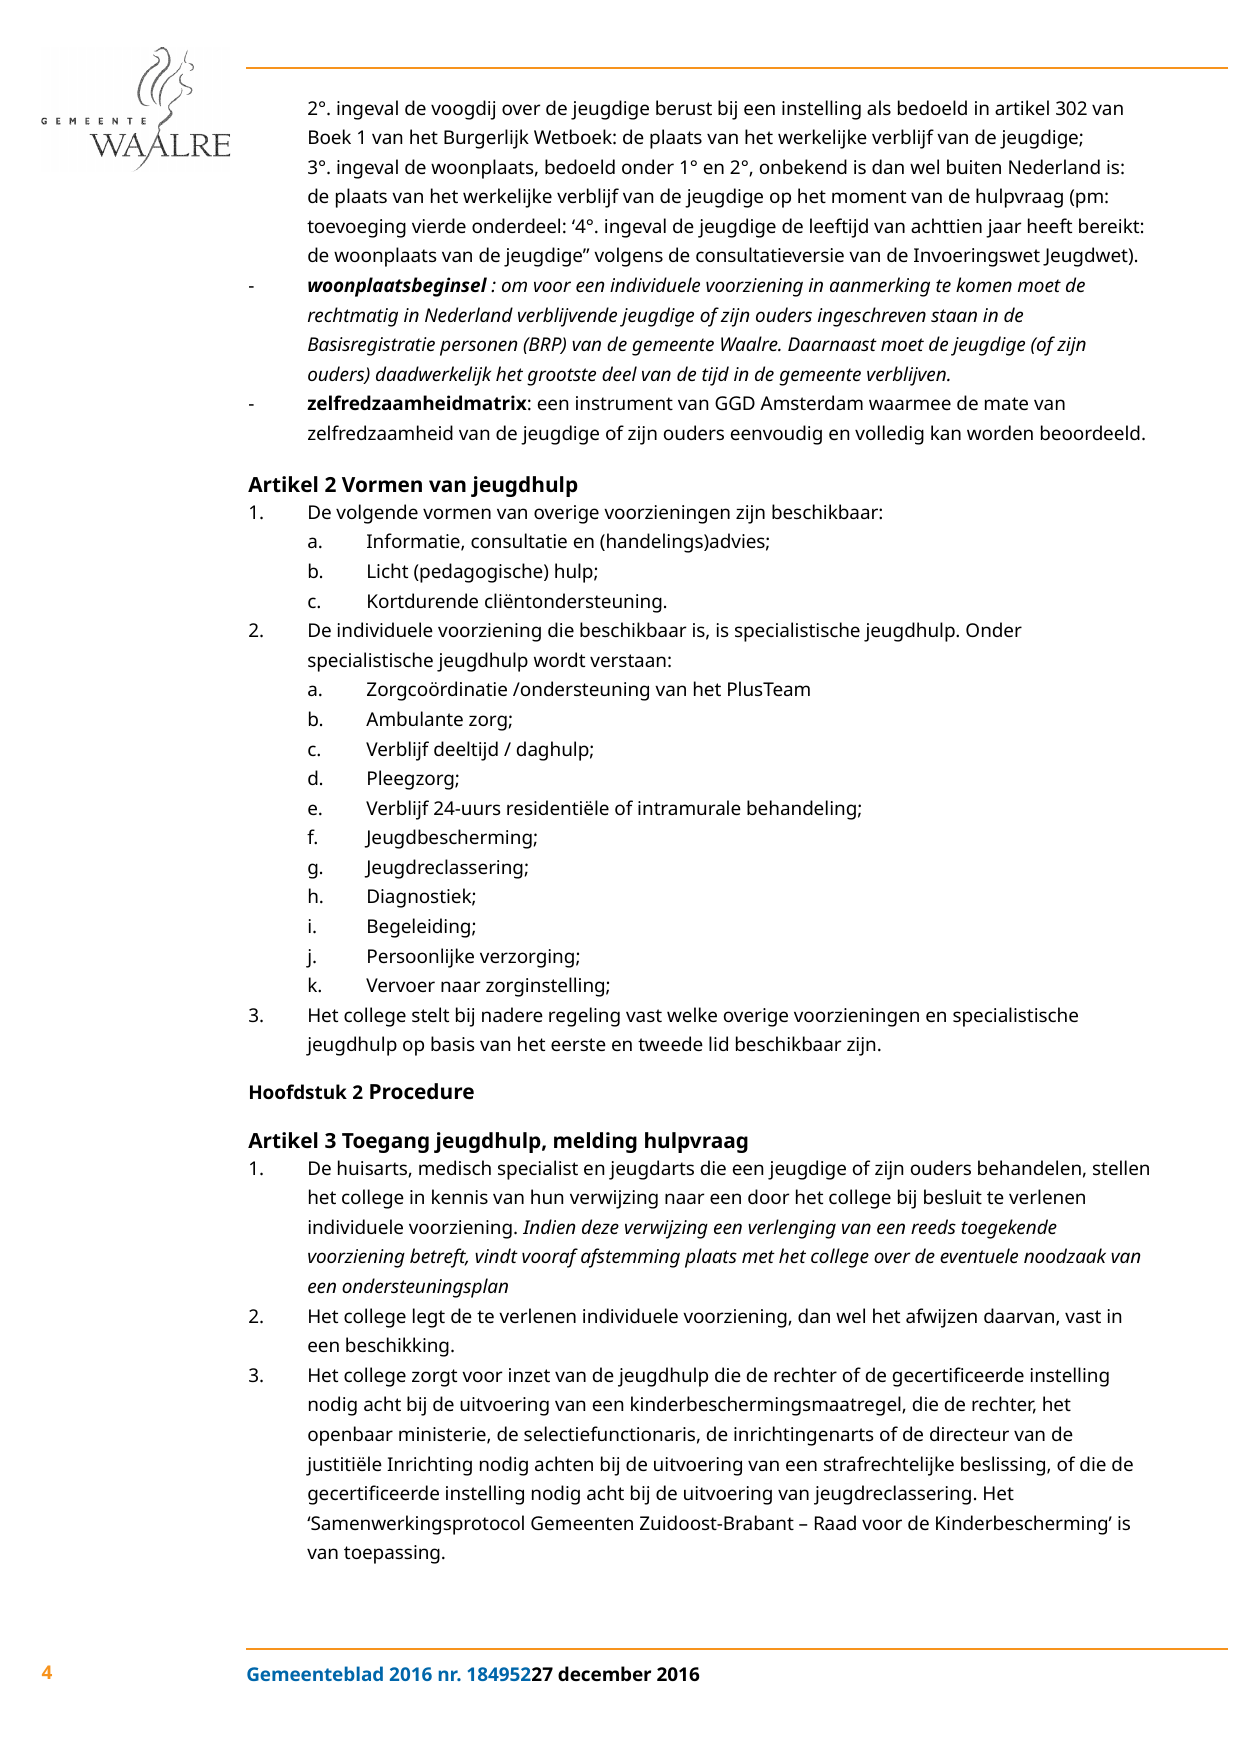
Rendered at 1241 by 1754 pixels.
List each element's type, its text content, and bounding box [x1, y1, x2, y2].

list 2°. ingeval de voogdij over de jeugdige berust bij een instelling als bedoeld in artikel 302 van Boek 1 van het Burgerlijk Wetboek: de plaats van het werkelijke verblijf van de jeugdige; [248, 95, 1152, 150]
list zelfredzaamheidmatrix: een instrument van GGD Amsterdam waarmee de mate van zelfredzaamheid van de jeugdige of zijn ouders eenvoudig en volledig kan worden beoordeeld. [248, 391, 1152, 446]
list De volgende vormen van overige voorzieningen zijn beschikbaar: [248, 499, 1152, 525]
list Pleegzorg; [307, 765, 1152, 791]
list Het college stelt bij nadere regeling vast welke overige voorzieningen en specialistische jeugdhulp op basis van het eerste en tweede lid beschikbaar zijn. [248, 1002, 1152, 1057]
list Jeugdbescherming; [307, 824, 1152, 850]
list Vervoer naar zorginstelling; [307, 972, 1152, 998]
list Diagnostiek; [307, 884, 1152, 909]
text Hoofdstuk 2 Procedure [248, 1077, 1152, 1106]
list Kortdurende cliëntondersteuning. [307, 588, 1152, 613]
list Zorgcoördinatie /ondersteuning van het PlusTeam [307, 677, 1152, 702]
list Verblijf deeltijd / daghulp; [307, 736, 1152, 761]
list Het college legt de te verlenen individuele voorziening, dan wel het afwijzen daarvan, vast in een beschikking. [248, 1303, 1152, 1358]
list Licht (pedagogische) hulp; [307, 558, 1152, 584]
list Verblijf 24-uurs residentiële of intramurale behandeling; [307, 795, 1152, 821]
text Artikel 2 Vormen van jeugdhulp [248, 471, 1152, 499]
list Ambulante zorg; [307, 706, 1152, 732]
list De individuele voorziening die beschikbaar is, is specialistische jeugdhulp. Onder specialistische jeugdhulp wordt verstaan: [248, 617, 1152, 673]
list De huisarts, medisch specialist en jeugdarts die een jeugdige of zijn ouders behandelen, stellen het college in kennis van hun verwijzing naar een door het college bij besluit te verlenen individuele voorziening. Indien deze verwijzing een verlenging van een reeds toegekende voorziening betreft, vindt vooraf afstemming plaats met het college over de eventuele noodzaak van een ondersteuningsplan [248, 1155, 1152, 1299]
list Informatie, consultatie en (handelings)advies; [307, 529, 1152, 554]
picture [41, 47, 231, 172]
list Het college zorgt voor inzet van de jeugdhulp die de rechter of de gecertificeerde instelling nodig acht bij de uitvoering van een kinderbeschermingsmaatregel, die de rechter, het openbaar ministerie, de selectiefunctionaris, de inrichtingenarts of de directeur van de justitiële Inrichting nodig achten bij de uitvoering van een strafrechtelijke beslissing, of die de gecertificeerde instelling nodig acht bij de uitvoering van jeugdreclassering. Het ‘Samenwerkingsprotocol Gemeenten Zuidoost-Brabant – Raad voor de Kinderbescherming’ is van toepassing. [248, 1362, 1152, 1565]
list Begeleiding; [307, 913, 1152, 939]
list Persoonlijke verzorging; [307, 943, 1152, 968]
text Artikel 3 Toegang jeugdhulp, melding hulpvraag [248, 1126, 1152, 1155]
list woonplaatsbeginsel : om voor een individuele voorziening in aanmerking te komen moet de rechtmatig in Nederland verblijvende jeugdige of zijn ouders ingeschreven staan in de Basisregistratie personen (BRP) van de gemeente Waalre. Daarnaast moet de jeugdige (of zijn ouders) daadwerkelijk het grootste deel van de tijd in de gemeente verblijven. [248, 272, 1152, 387]
list Jeugdreclassering; [307, 854, 1152, 880]
list 3°. ingeval de woonplaats, bedoeld onder 1° en 2°, onbekend is dan wel buiten Nederland is: de plaats van het werkelijke verblijf van de jeugdige op het moment van de hulpvraag (pm: toevoeging vierde onderdeel: ‘4°. ingeval de jeugdige de leeftijd van achttien jaar heeft bereikt: de woonplaats van de jeugdige” volgens de consultatieversie van de Invoeringswet Jeugdwet). [248, 154, 1152, 268]
